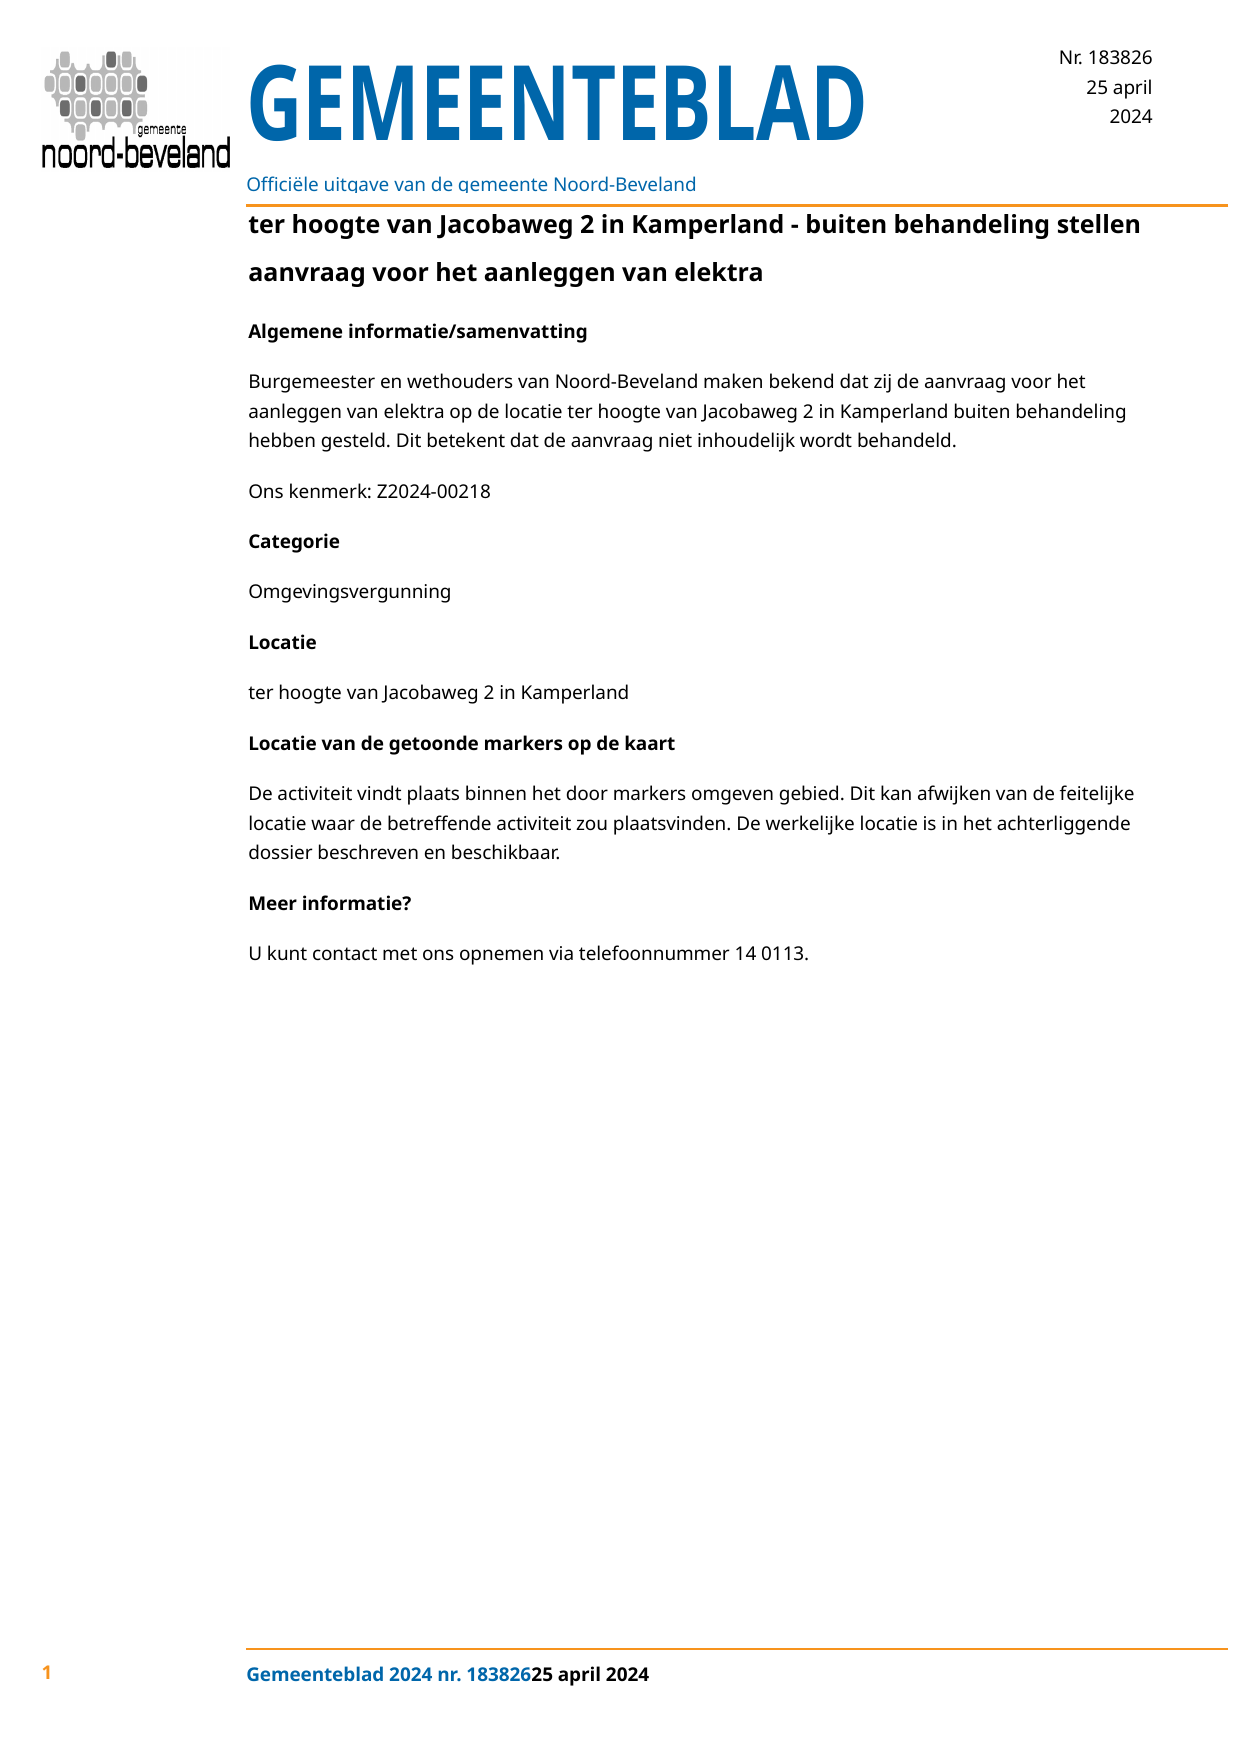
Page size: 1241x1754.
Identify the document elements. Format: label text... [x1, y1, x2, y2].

text Ons kenmerk: Z2024-00218 [248, 478, 1152, 504]
text Locatie van de getoonde markers op de kaart [248, 730, 1152, 756]
text Locatie [248, 629, 1152, 655]
text Algemene informatie/samenvatting [248, 318, 1152, 344]
text U kunt contact met ons opnemen via telefoonnummer 14 0113. [248, 940, 1152, 966]
picture [41, 47, 231, 172]
text Omgevingsvergunning [248, 579, 1152, 604]
text Categorie [248, 528, 1152, 554]
text Meer informatie? [248, 890, 1152, 916]
text ter hoogte van Jacobaweg 2 in Kamperland [248, 679, 1152, 705]
text Burgemeester en wethouders van Noord-Beveland maken bekend dat zij de aanvraag voor het aanleggen van elektra op de locatie ter hoogte van Jacobaweg 2 in Kamperland buiten behandeling hebben gesteld. Dit betekent dat de aanvraag niet inhoudelijk wordt behandeld. [248, 368, 1152, 453]
text ter hoogte van Jacobaweg 2 in Kamperland - buiten behandeling stellen aanvraag voor het aanleggen van elektra [248, 207, 1152, 288]
text De activiteit vindt plaats binnen het door markers omgeven gebied. Dit kan afwijken van de feitelijke locatie waar de betreffende activiteit zou plaatsvinden. De werkelijke locatie is in het achterliggende dossier beschreven en beschikbaar. [248, 780, 1152, 865]
